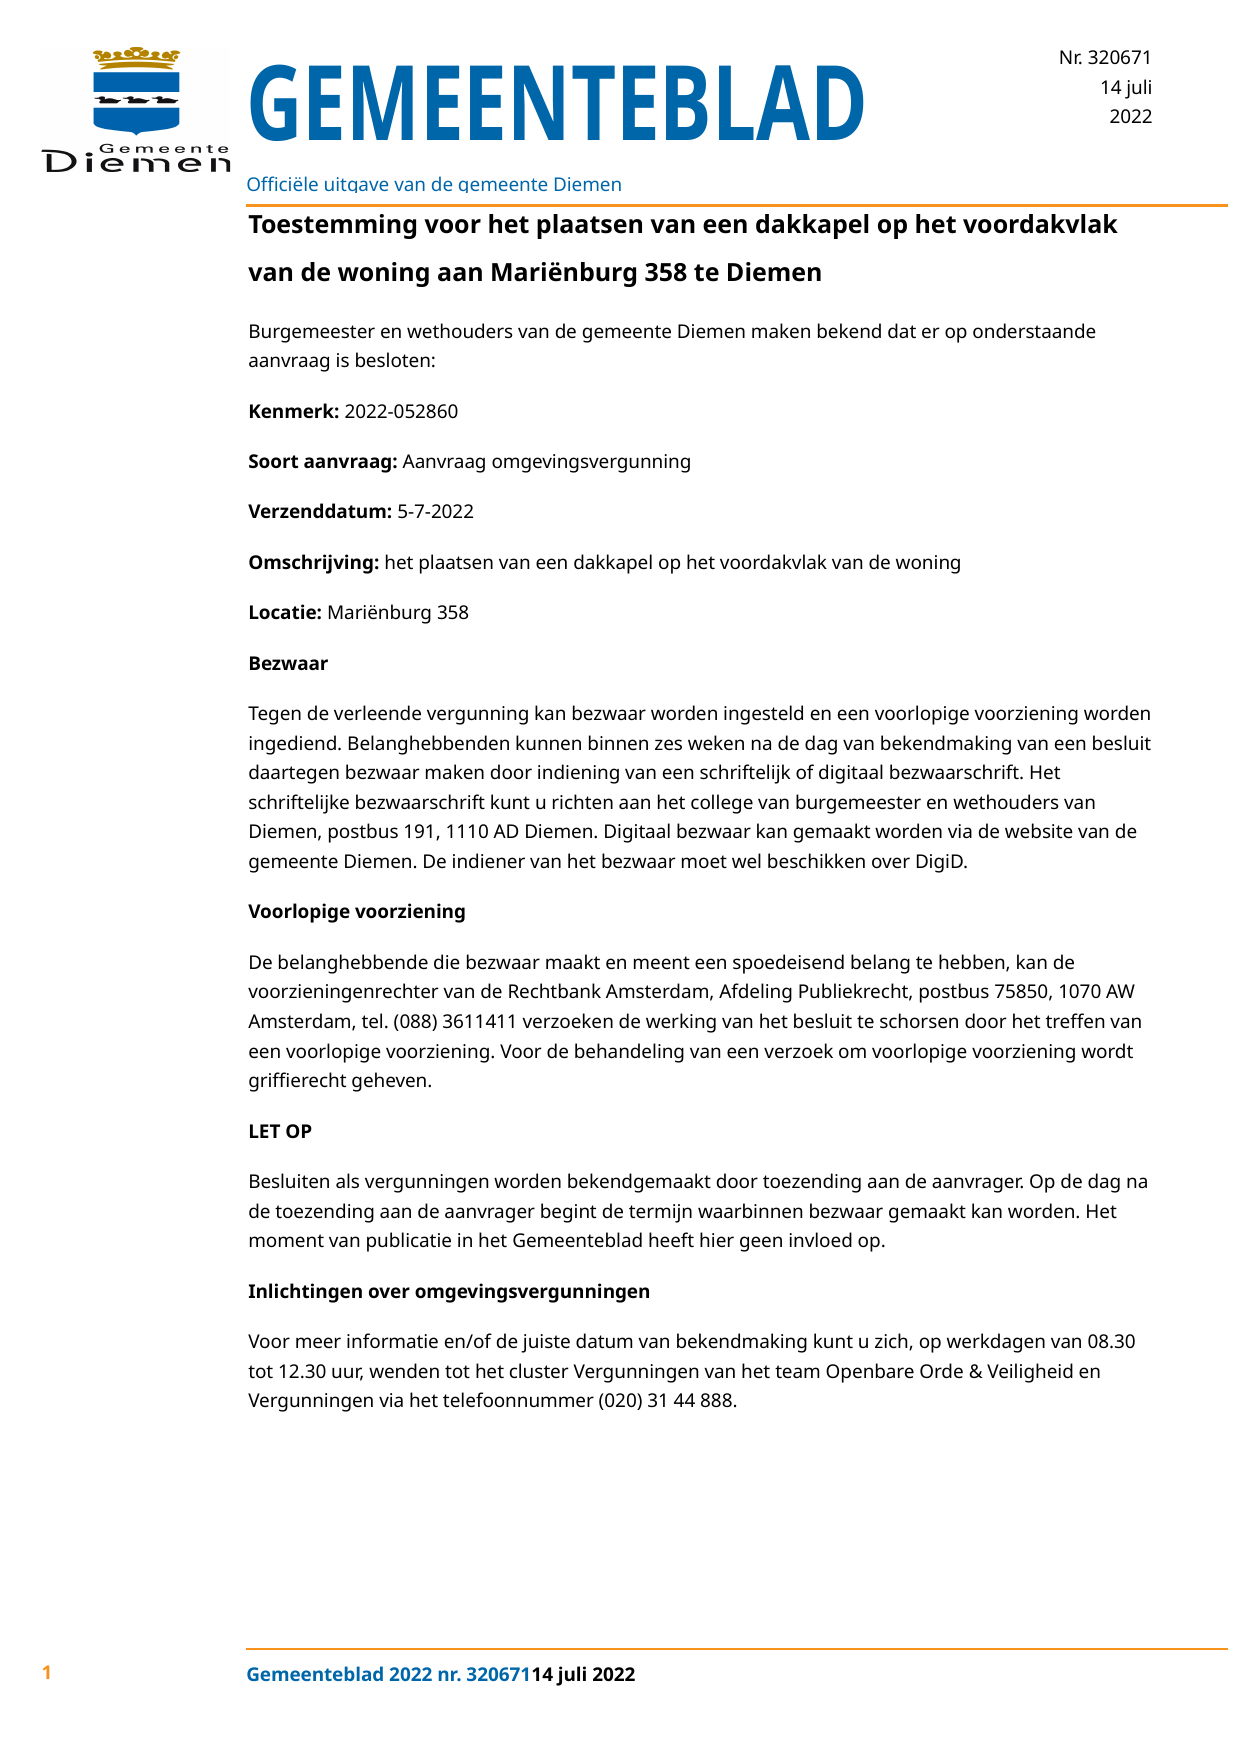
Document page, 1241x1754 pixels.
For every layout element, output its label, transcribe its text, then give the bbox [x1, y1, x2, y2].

text Inlichtingen over omgevingsvergunningen [248, 1278, 1152, 1304]
text Burgemeester en wethouders van de gemeente Diemen maken bekend dat er op onderstaande aanvraag is besloten: [248, 318, 1152, 373]
text Locatie: Mariënburg 358 [248, 599, 1152, 625]
text De belanghebbende die bezwaar maakt en meent een spoedeisend belang te hebben, kan de voorzieningenrechter van de Rechtbank Amsterdam, Afdeling Publiekrecht, postbus 75850, 1070 AW Amsterdam, tel. (088) 3611411 verzoeken de werking van het besluit te schorsen door het treffen van een voorlopige voorziening. Voor de behandeling van een verzoek om voorlopige voorziening wordt griffierecht geheven. [248, 949, 1152, 1093]
text LET OP [248, 1118, 1152, 1144]
text Tegen de verleende vergunning kan bezwaar worden ingesteld en een voorlopige voorziening worden ingediend. Belanghebbenden kunnen binnen zes weken na de dag van bekendmaking van een besluit daartegen bezwaar maken door indiening van een schriftelijk of digitaal bezwaarschrift. Het schriftelijke bezwaarschrift kunt u richten aan het college van burgemeester en wethouders van Diemen, postbus 191, 1110 AD Diemen. Digitaal bezwaar kan gemaakt worden via de website van de gemeente Diemen. De indiener van het bezwaar moet wel beschikken over DigiD. [248, 700, 1152, 874]
text Toestemming voor het plaatsen van een dakkapel op het voordakvlak van de woning aan Mariënburg 358 te Diemen [248, 207, 1152, 288]
text Voorlopige voorziening [248, 899, 1152, 924]
text Verzenddatum: 5-7-2022 [248, 499, 1152, 524]
text Omschrijving: het plaatsen van een dakkapel op het voordakvlak van de woning [248, 549, 1152, 575]
text Voor meer informatie en/of de juiste datum van bekendmaking kunt u zich, op werkdagen van 08.30 tot 12.30 uur, wenden tot het cluster Vergunningen van het team Openbare Orde & Veiligheid en Vergunningen via het telefoonnummer (020) 31 44 888. [248, 1328, 1152, 1413]
picture [41, 47, 231, 172]
text Besluiten als vergunningen worden bekendgemaakt door toezending aan de aanvrager. Op de dag na de toezending aan de aanvrager begint de termijn waarbinnen bezwaar gemaakt kan worden. Het moment van publicatie in het Gemeenteblad heeft hier geen invloed op. [248, 1168, 1152, 1253]
text Kenmerk: 2022-052860 [248, 398, 1152, 424]
text Bezwaar [248, 650, 1152, 676]
text Soort aanvraag: Aanvraag omgevingsvergunning [248, 448, 1152, 474]
